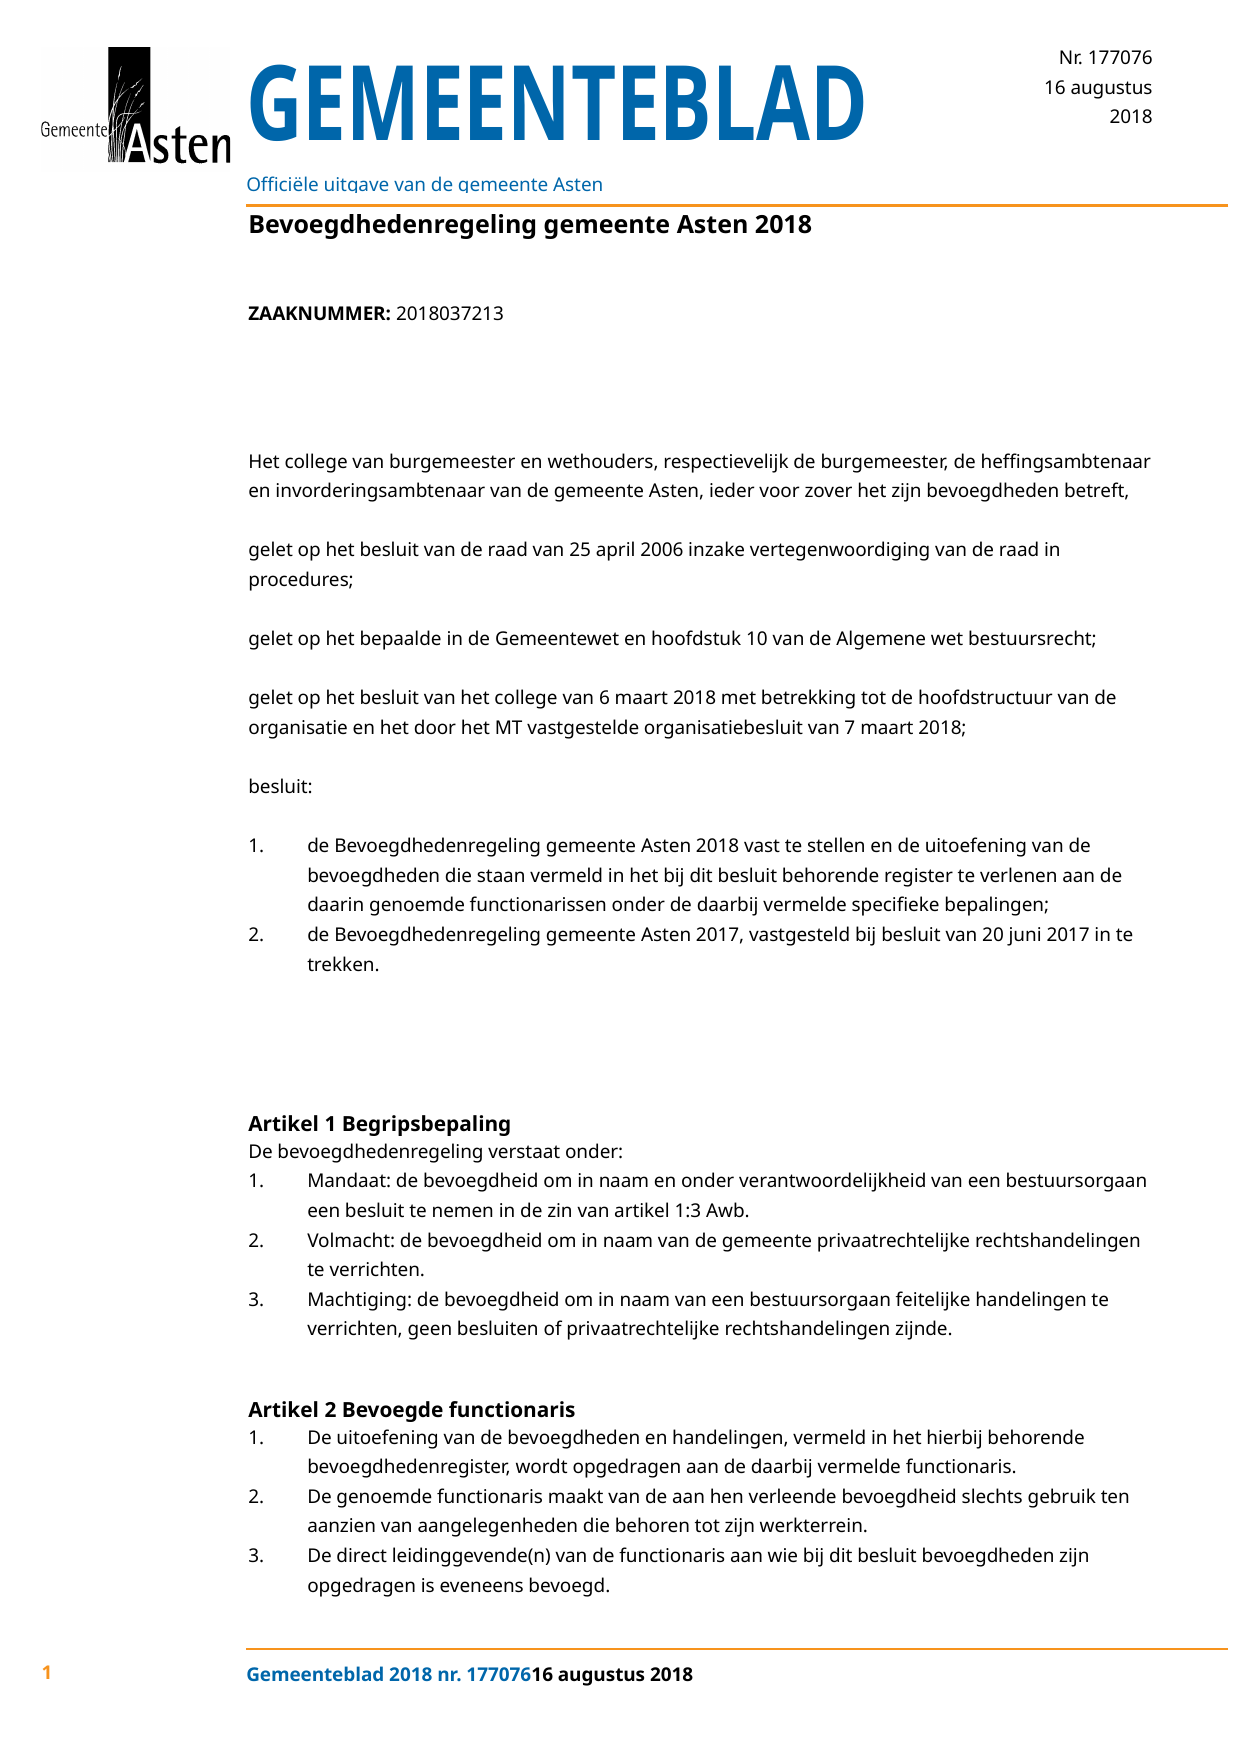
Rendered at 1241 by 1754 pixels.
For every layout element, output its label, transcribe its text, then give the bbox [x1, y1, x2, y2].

text gelet op het besluit van de raad van 25 april 2006 inzake vertegenwoordiging van de raad in procedures; [248, 537, 1152, 592]
text De bevoegdhedenregeling verstaat onder: [248, 1138, 1152, 1164]
list De uitoefening van de bevoegdheden en handelingen, vermeld in het hierbij behorende bevoegdhedenregister, wordt opgedragen aan de daarbij vermelde functionaris. [248, 1424, 1152, 1479]
list Volmacht: de bevoegdheid om in naam van de gemeente privaatrechtelijke rechtshandelingen te verrichten. [248, 1227, 1152, 1282]
list de Bevoegdhedenregeling gemeente Asten 2018 vast te stellen en de uitoefening van de bevoegdheden die staan vermeld in het bij dit besluit behorende register te verlenen aan de daarin genoemde functionarissen onder de daarbij vermelde specifieke bepalingen; [248, 832, 1152, 917]
text ZAAKNUMMER: 2018037213 [248, 300, 1152, 326]
text Artikel 2 Bevoegde functionaris [248, 1396, 1152, 1424]
list Mandaat: de bevoegdheid om in naam en onder verantwoordelijkheid van een bestuursorgaan een besluit te nemen in de zin van artikel 1:3 Awb. [248, 1168, 1152, 1223]
text Het college van burgemeester en wethouders, respectievelijk de burgemeester, de heffingsambtenaar en invorderingsambtenaar van de gemeente Asten, ieder voor zover het zijn bevoegdheden betreft, [248, 448, 1152, 503]
text besluit: [248, 773, 1152, 799]
picture [41, 47, 231, 172]
text gelet op het besluit van het college van 6 maart 2018 met betrekking tot de hoofdstructuur van de organisatie en het door het MT vastgestelde organisatiebesluit van 7 maart 2018; [248, 684, 1152, 740]
text Bevoegdhedenregeling gemeente Asten 2018 [248, 207, 1152, 241]
list De genoemde functionaris maakt van de aan hen verleende bevoegdheid slechts gebruik ten aanzien van aangelegenheden die behoren tot zijn werkterrein. [248, 1483, 1152, 1538]
list De direct leidinggevende(n) van de functionaris aan wie bij dit besluit bevoegdheden zijn opgedragen is eveneens bevoegd. [248, 1542, 1152, 1598]
text Artikel 1 Begripsbepaling [248, 1109, 1152, 1138]
text gelet op het bepaalde in de Gemeentewet en hoofdstuk 10 van de Algemene wet bestuursrecht; [248, 625, 1152, 651]
list de Bevoegdhedenregeling gemeente Asten 2017, vastgesteld bij besluit van 20 juni 2017 in te trekken. [248, 921, 1152, 976]
list Machtiging: de bevoegdheid om in naam van een bestuursorgaan feitelijke handelingen te verrichten, geen besluiten of privaatrechtelijke rechtshandelingen zijnde. [248, 1286, 1152, 1341]
